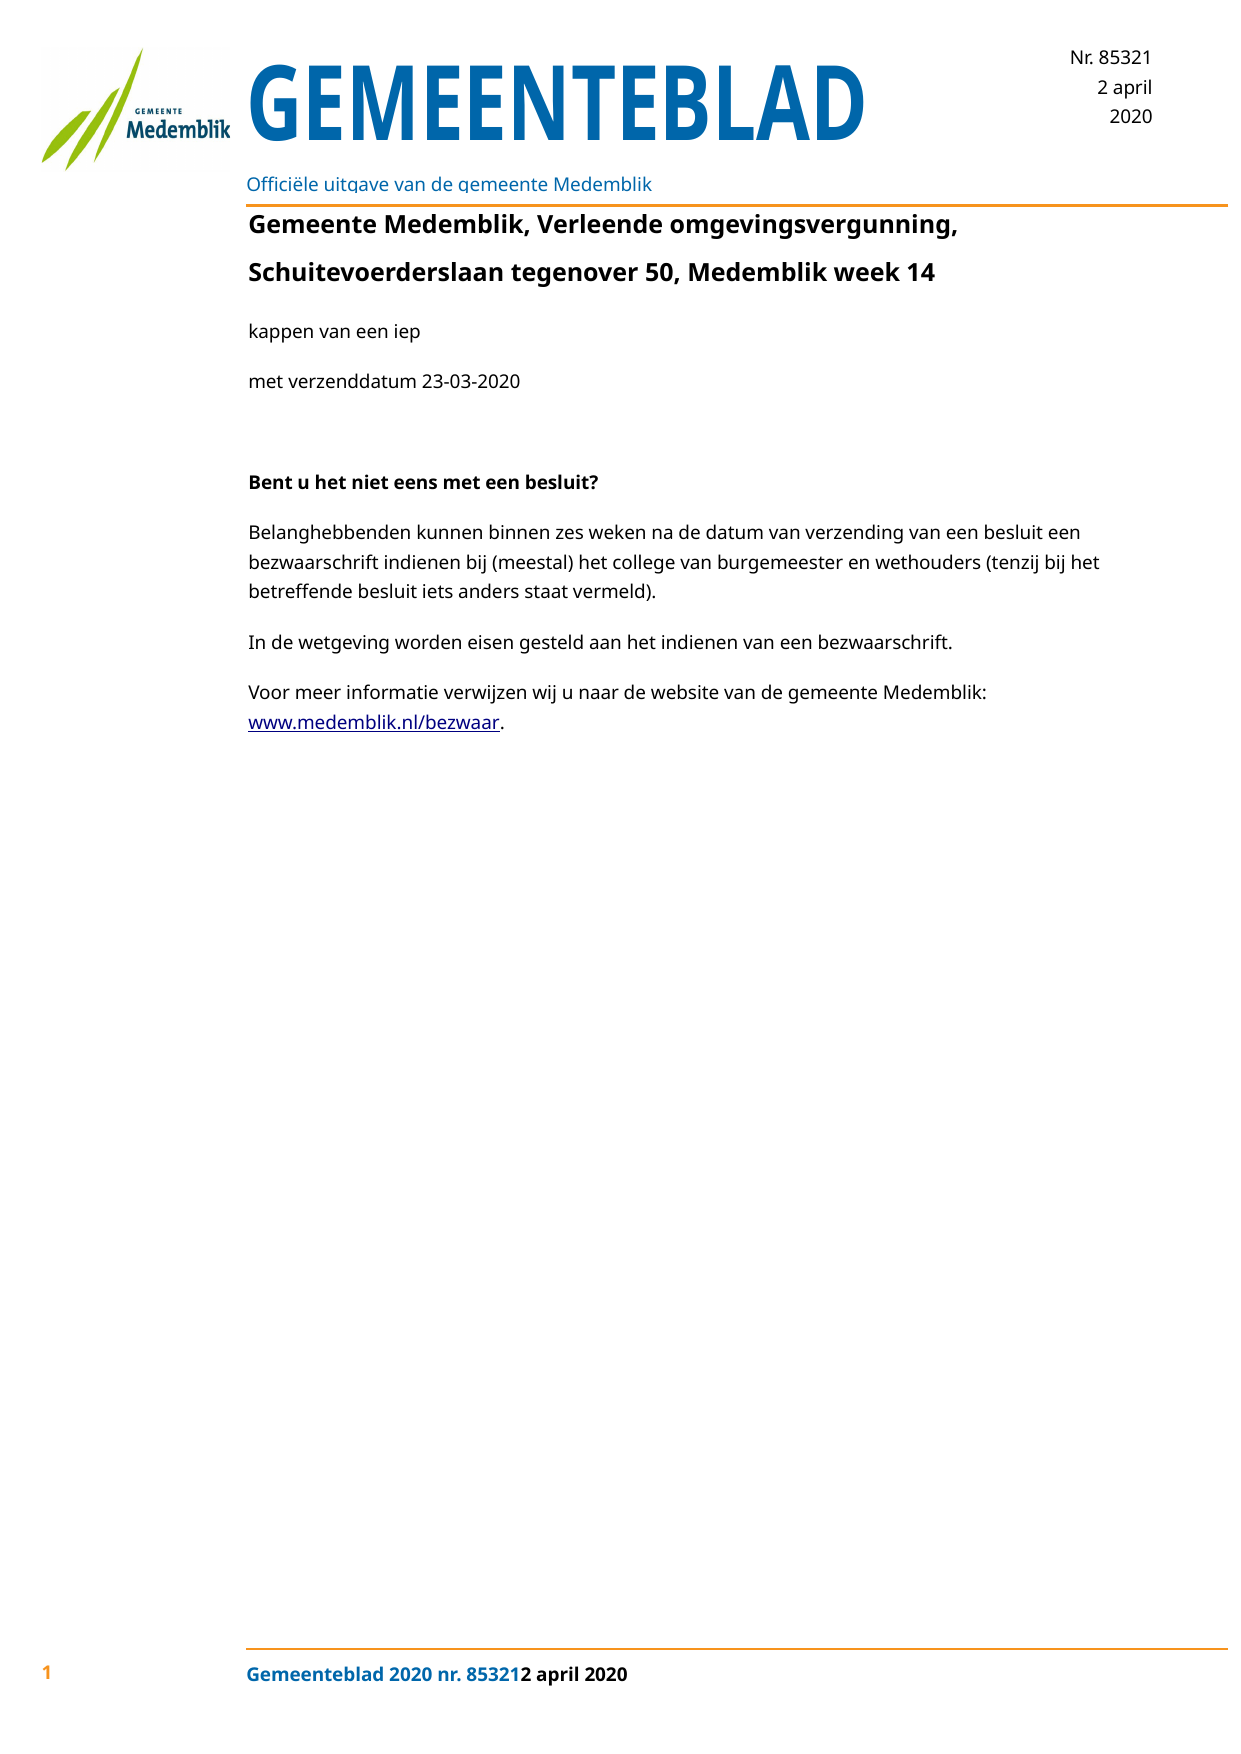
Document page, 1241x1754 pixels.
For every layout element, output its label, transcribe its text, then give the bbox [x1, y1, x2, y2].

text kappen van een iep [248, 318, 1152, 344]
text Gemeente Medemblik, Verleende omgevingsvergunning, Schuitevoerderslaan tegenover 50, Medemblik week 14 [248, 207, 1152, 288]
text Voor meer informatie verwijzen wij u naar de website van de gemeente Medemblik: www.medemblik.nl/bezwaar. [248, 679, 1152, 735]
text Belanghebbenden kunnen binnen zes weken na de datum van verzending van een besluit een bezwaarschrift indienen bij (meestal) het college van burgemeester en wethouders (tenzij bij het betreffende besluit iets anders staat vermeld). [248, 519, 1152, 604]
text Bent u het niet eens met een besluit? [248, 469, 1152, 495]
picture [41, 47, 231, 172]
text In de wetgeving worden eisen gesteld aan het indienen van een bezwaarschrift. [248, 629, 1152, 655]
text met verzenddatum 23-03-2020 [248, 368, 1152, 394]
